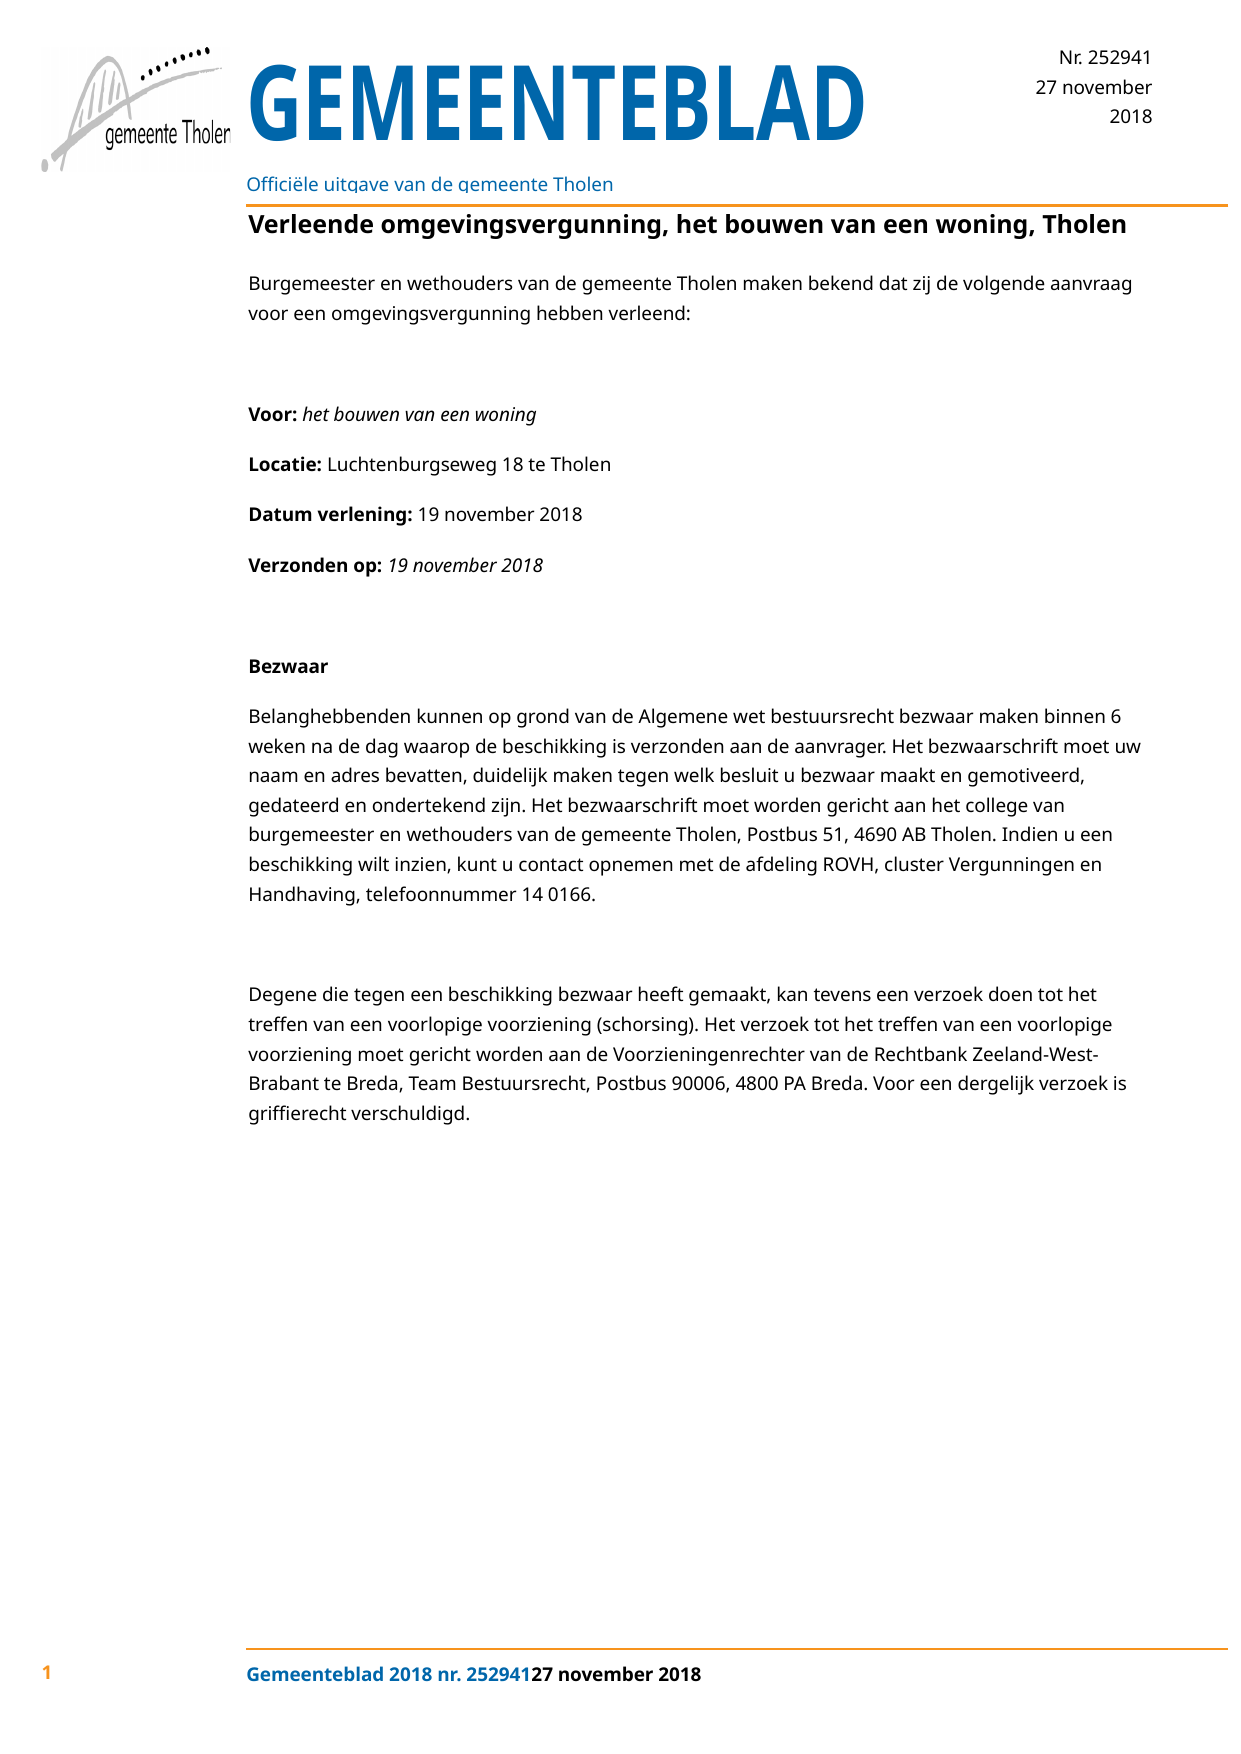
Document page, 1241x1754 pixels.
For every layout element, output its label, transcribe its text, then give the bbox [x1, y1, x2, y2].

text Burgemeester en wethouders van de gemeente Tholen maken bekend dat zij de volgende aanvraag voor een omgevingsvergunning hebben verleend: [248, 270, 1152, 326]
picture [41, 47, 231, 172]
text Datum verlening: 19 november 2018 [248, 502, 1152, 527]
text Bezwaar [248, 653, 1152, 678]
text Voor: het bouwen van een woning [248, 401, 1152, 426]
text Belanghebbenden kunnen op grond van de Algemene wet bestuursrecht bezwaar maken binnen 6 weken na de dag waarop de beschikking is verzonden aan de aanvrager. Het bezwaarschrift moet uw naam en adres bevatten, duidelijk maken tegen welk besluit u bezwaar maakt en gemotiveerd, gedateerd en ondertekend zijn. Het bezwaarschrift moet worden gericht aan het college van burgemeester en wethouders van de gemeente Tholen, Postbus 51, 4690 AB Tholen. Indien u een beschikking wilt inzien, kunt u contact opnemen met de afdeling ROVH, cluster Vergunningen en Handhaving, telefoonnummer 14 0166. [248, 703, 1152, 906]
text Degene die tegen een beschikking bezwaar heeft gemaakt, kan tevens een verzoek doen tot het treffen van een voorlopige voorziening (schorsing). Het verzoek tot het treffen van een voorlopige voorziening moet gericht worden aan de Voorzieningenrechter van de Rechtbank Zeeland-West-Brabant te Breda, Team Bestuursrecht, Postbus 90006, 4800 PA Breda. Voor een dergelijk verzoek is griffierecht verschuldigd. [248, 982, 1152, 1126]
text Verzonden op: 19 november 2018 [248, 552, 1152, 578]
text Verleende omgevingsvergunning, het bouwen van een woning, Tholen [248, 207, 1152, 241]
text Locatie: Luchtenburgseweg 18 te Tholen [248, 451, 1152, 477]
